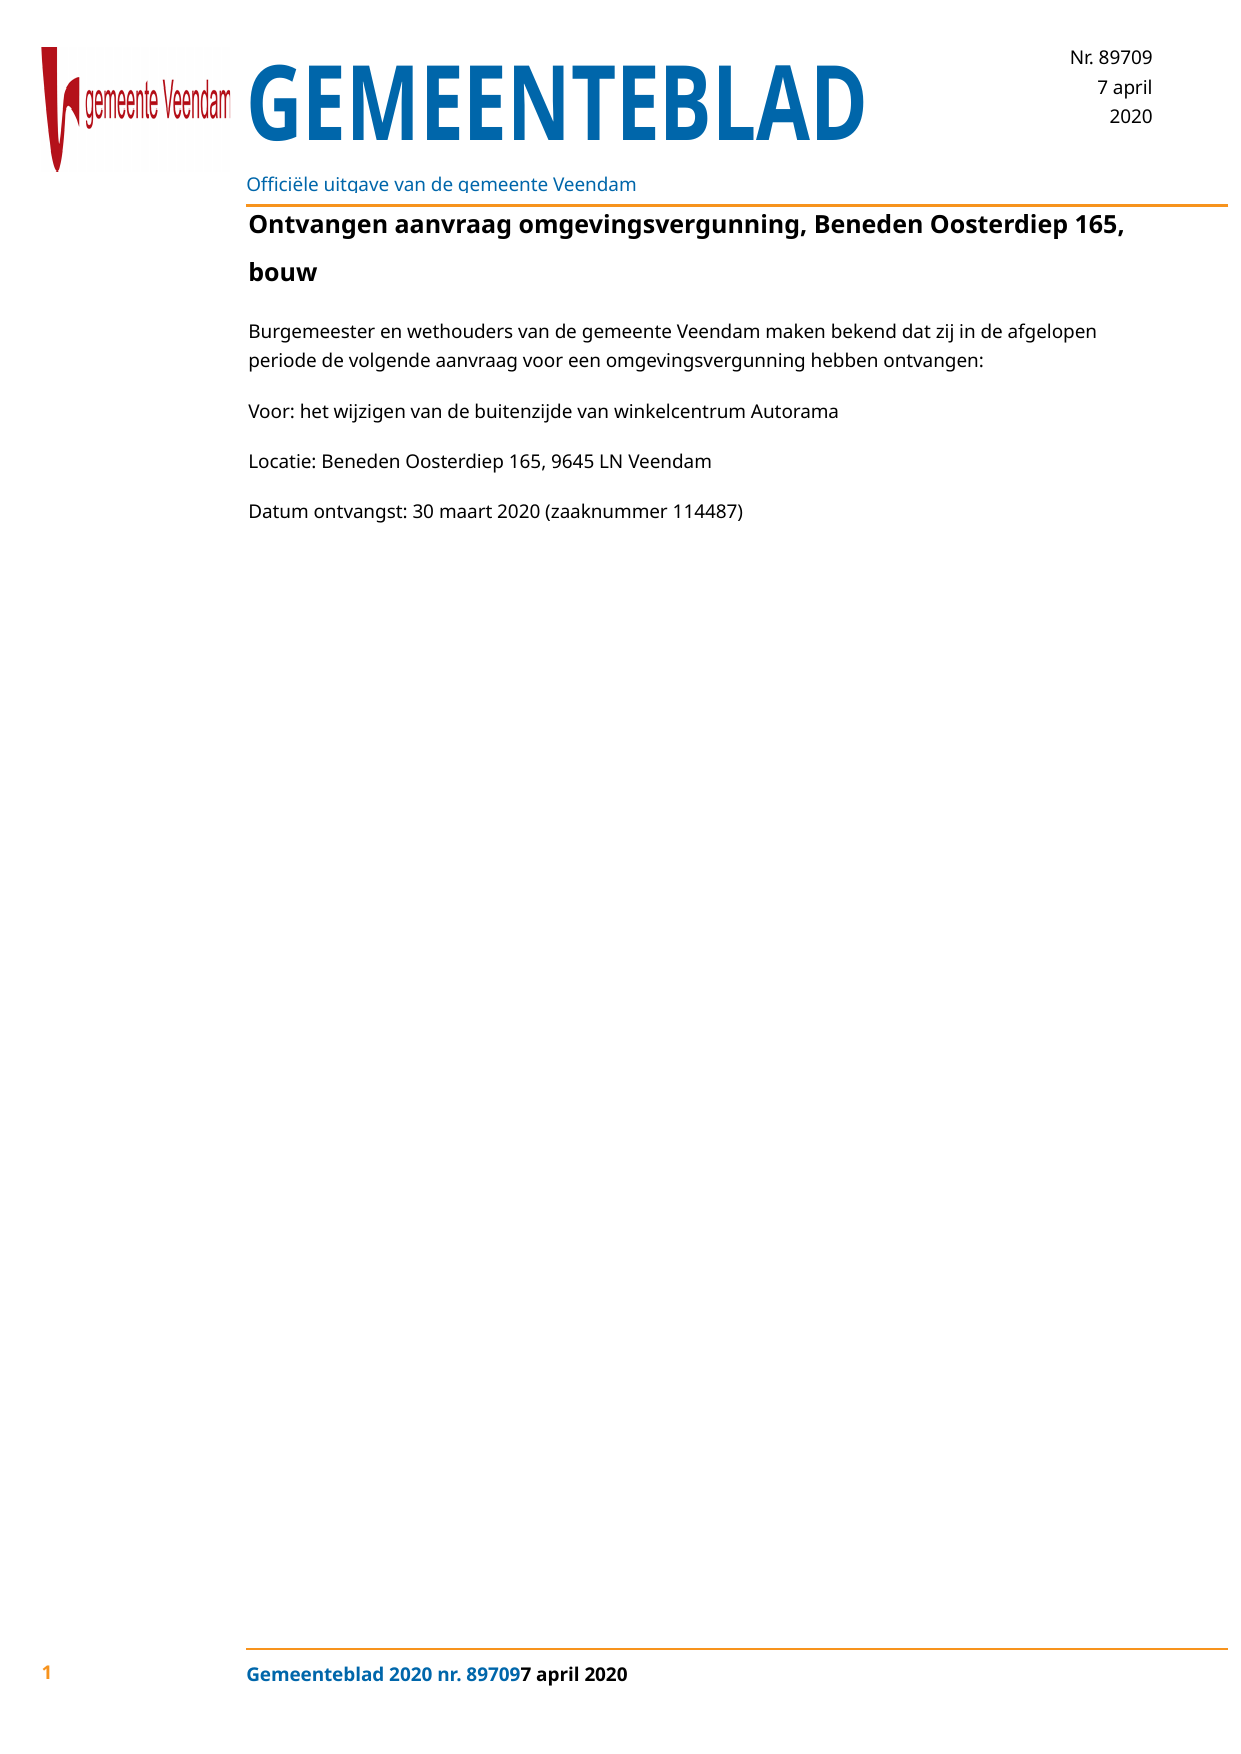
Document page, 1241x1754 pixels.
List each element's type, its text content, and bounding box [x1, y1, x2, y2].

text Voor: het wijzigen van de buitenzijde van winkelcentrum Autorama [248, 398, 1152, 424]
picture [41, 47, 231, 172]
text Locatie: Beneden Oosterdiep 165, 9645 LN Veendam [248, 448, 1152, 474]
text Datum ontvangst: 30 maart 2020 (zaaknummer 114487) [248, 499, 1152, 524]
text Burgemeester en wethouders van de gemeente Veendam maken bekend dat zij in de afgelopen periode de volgende aanvraag voor een omgevingsvergunning hebben ontvangen: [248, 318, 1152, 373]
text Ontvangen aanvraag omgevingsvergunning, Beneden Oosterdiep 165, bouw [248, 207, 1152, 288]
